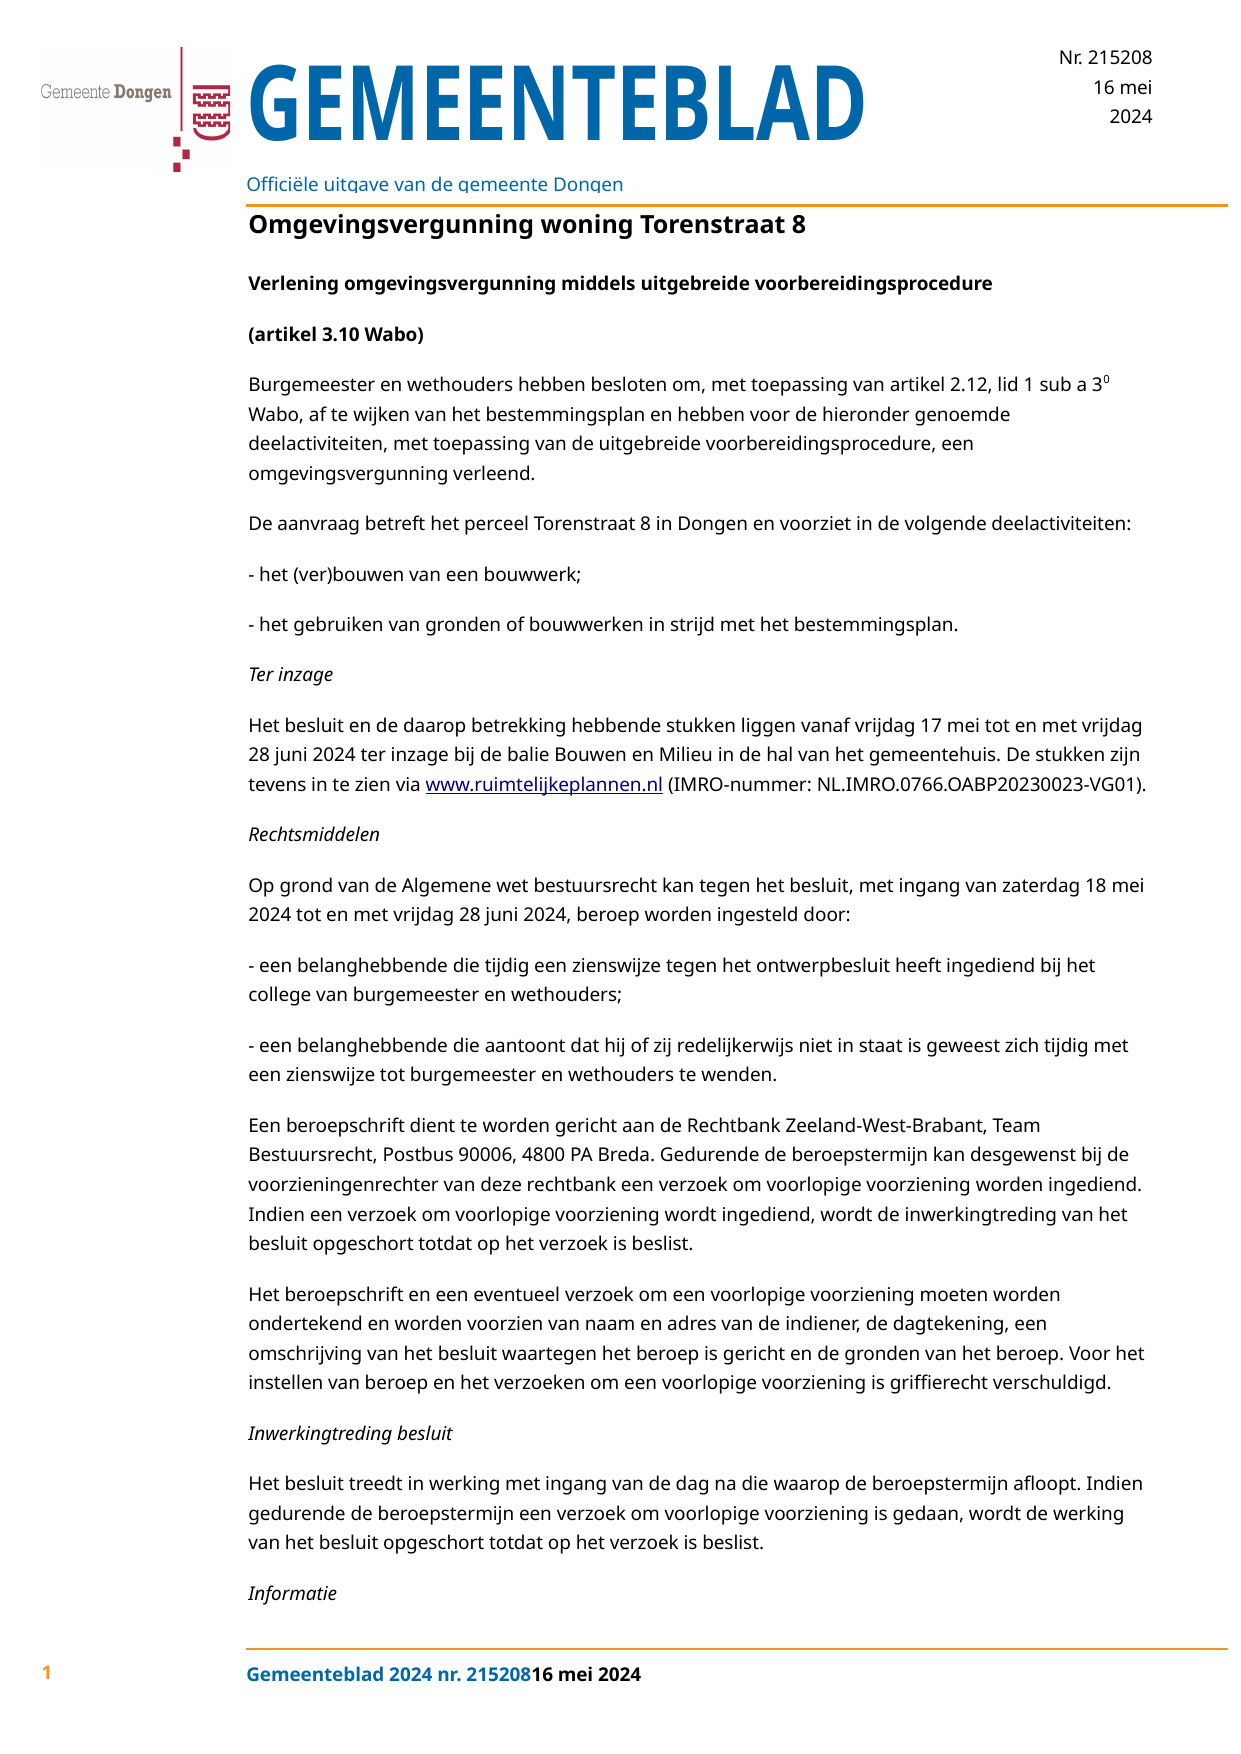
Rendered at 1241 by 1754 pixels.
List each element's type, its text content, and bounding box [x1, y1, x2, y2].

text Het beroepschrift en een eventueel verzoek om een voorlopige voorziening moeten worden ondertekend en worden voorzien van naam en adres van de indiener, de dagtekening, een omschrijving van het besluit waartegen het beroep is gericht en de gronden van het beroep. Voor het instellen van beroep en het verzoeken om een voorlopige voorziening is griffierecht verschuldigd. [248, 1281, 1152, 1395]
text - het (ver)bouwen van een bouwwerk; [248, 561, 1152, 586]
text Informatie [248, 1580, 1152, 1606]
text Het besluit treedt in werking met ingang van de dag na die waarop de beroepstermijn afloopt. Indien gedurende de beroepstermijn een verzoek om voorlopige voorziening is gedaan, wordt de werking van het besluit opgeschort totdat op het verzoek is beslist. [248, 1470, 1152, 1555]
text (artikel 3.10 Wabo) [248, 321, 1152, 346]
text Ter inzage [248, 662, 1152, 687]
text - een belanghebbende die tijdig een zienswijze tegen het ontwerpbesluit heeft ingediend bij het college van burgemeester en wethouders; [248, 952, 1152, 1007]
text Burgemeester en wethouders hebben besloten om, met toepassing van artikel 2.12, lid 1 sub a 30 Wabo, af te wijken van het bestemmingsplan en hebben voor de hieronder genoemde deelactiviteiten, met toepassing van de uitgebreide voorbereidingsprocedure, een omgevingsvergunning verleend. [248, 371, 1152, 486]
picture [41, 47, 231, 172]
text De aanvraag betreft het perceel Torenstraat 8 in Dongen en voorziet in de volgende deelactiviteiten: [248, 510, 1152, 536]
text - een belanghebbende die aantoont dat hij of zij redelijkerwijs niet in staat is geweest zich tijdig met een zienswijze tot burgemeester en wethouders te wenden. [248, 1032, 1152, 1087]
text Inwerkingtreding besluit [248, 1420, 1152, 1446]
text Op grond van de Algemene wet bestuursrecht kan tegen het besluit, met ingang van zaterdag 18 mei 2024 tot en met vrijdag 28 juni 2024, beroep worden ingesteld door: [248, 872, 1152, 927]
text Het besluit en de daarop betrekking hebbende stukken liggen vanaf vrijdag 17 mei tot en met vrijdag 28 juni 2024 ter inzage bij de balie Bouwen en Milieu in de hal van het gemeentehuis. De stukken zijn tevens in te zien via www.ruimtelijkeplannen.nl (IMRO-nummer: NL.IMRO.0766.OABP20230023-VG01). [248, 712, 1152, 797]
text Een beroepschrift dient te worden gericht aan de Rechtbank Zeeland-West-Brabant, Team Bestuursrecht, Postbus 90006, 4800 PA Breda. Gedurende de beroepstermijn kan desgewenst bij de voorzieningenrechter van deze rechtbank een verzoek om voorlopige voorziening worden ingediend. Indien een verzoek om voorlopige voorziening wordt ingediend, wordt de inwerkingtreding van het besluit opgeschort totdat op het verzoek is beslist. [248, 1112, 1152, 1256]
text Verlening omgevingsvergunning middels uitgebreide voorbereidingsprocedure [248, 270, 1152, 296]
text Omgevingsvergunning woning Torenstraat 8 [248, 207, 1152, 241]
text - het gebruiken van gronden of bouwwerken in strijd met het bestemmingsplan. [248, 611, 1152, 637]
text Rechtsmiddelen [248, 822, 1152, 847]
